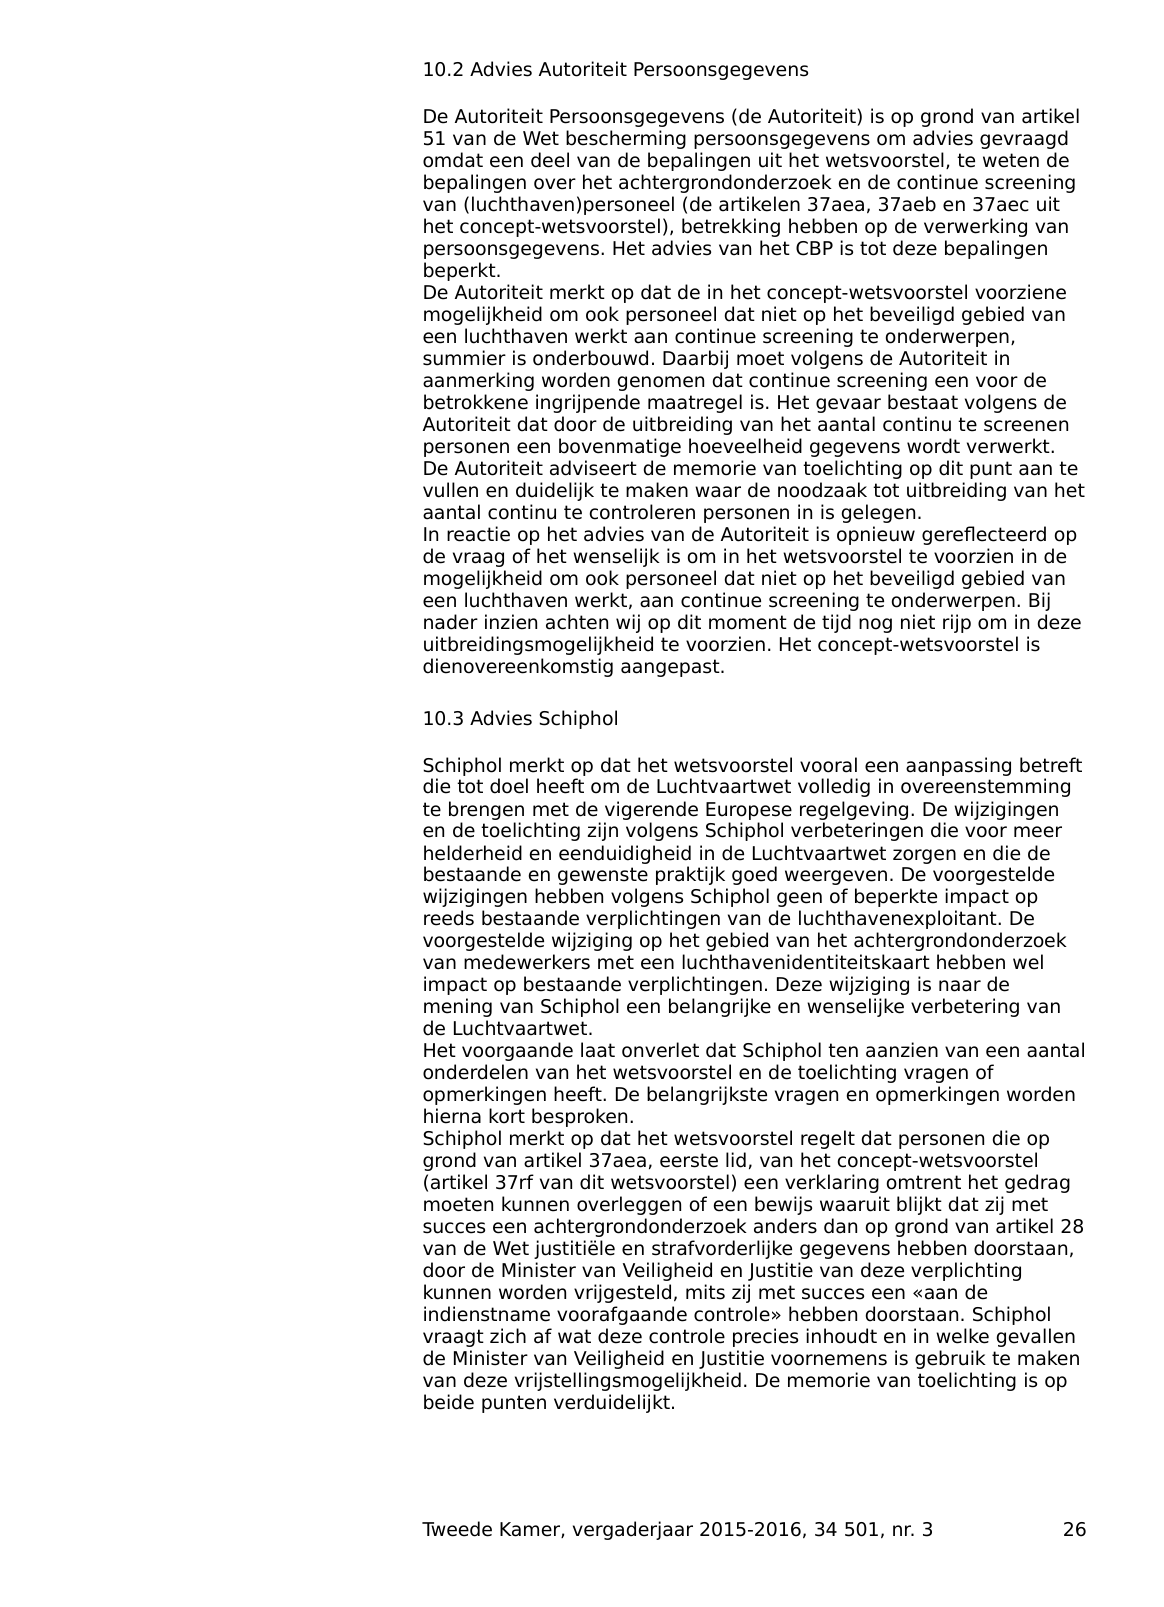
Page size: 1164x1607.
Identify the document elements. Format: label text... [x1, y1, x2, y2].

text De Autoriteit merkt op dat de in het concept-wetsvoorstel voorziene mogelijkheid om ook personeel dat niet op het beveiligd gebied van een luchthaven werkt aan continue screening te onderwerpen, summier is onderbouwd. Daarbij moet volgens de Autoriteit in aanmerking worden genomen dat continue screening een voor de betrokkene ingrijpende maatregel is. Het gevaar bestaat volgens de Autoriteit dat door de uitbreiding van het aantal continu te screenen personen een bovenmatige hoeveelheid gegevens wordt verwerkt. De Autoriteit adviseert de memorie van toelichting op dit punt aan te vullen en duidelijk te maken waar de noodzaak tot uitbreiding van het aantal continu te controleren personen in is gelegen. [422, 282, 1087, 524]
text In reactie op het advies van de Autoriteit is opnieuw gereflecteerd op de vraag of het wenselijk is om in het wetsvoorstel te voorzien in de mogelijkheid om ook personeel dat niet op het beveiligd gebied van een luchthaven werkt, aan continue screening te onderwerpen. Bij nader inzien achten wij op dit moment de tijd nog niet rijp om in deze uitbreidingsmogelijkheid te voorzien. Het concept-wetsvoorstel is dienovereenkomstig aangepast. [422, 524, 1087, 677]
text Schiphol merkt op dat het wetsvoorstel vooral een aanpassing betreft die tot doel heeft om de Luchtvaartwet volledig in overeenstemming te brengen met de vigerende Europese regelgeving. De wijzigingen en de toelichting zijn volgens Schiphol verbeteringen die voor meer helderheid en eenduidigheid in de Luchtvaartwet zorgen en die de bestaande en gewenste praktijk goed weergeven. De voorgestelde wijzigingen hebben volgens Schiphol geen of beperkte impact op reeds bestaande verplichtingen van de luchthavenexploitant. De voorgestelde wijziging op het gebied van het achtergrondonderzoek van medewerkers met een luchthavenidentiteitskaart hebben wel impact op bestaande verplichtingen. Deze wijziging is naar de mening van Schiphol een belangrijke en wenselijke verbetering van de Luchtvaartwet. [422, 754, 1087, 1040]
subtitle 10.3 Advies Schiphol [422, 707, 1087, 729]
text De Autoriteit Persoonsgegevens (de Autoriteit) is op grond van artikel 51 van de Wet bescherming persoonsgegevens om advies gevraagd omdat een deel van de bepalingen uit het wetsvoorstel, te weten de bepalingen over het achtergrondonderzoek en de continue screening van (luchthaven)personeel (de artikelen 37aea, 37aeb en 37aec uit het concept-wetsvoorstel), betrekking hebben op de verwerking van persoonsgegevens. Het advies van het CBP is tot deze bepalingen beperkt. [422, 106, 1087, 282]
text Het voorgaande laat onverlet dat Schiphol ten aanzien van een aantal onderdelen van het wetsvoorstel en de toelichting vragen of opmerkingen heeft. De belangrijkste vragen en opmerkingen worden hierna kort besproken. [422, 1040, 1087, 1128]
subtitle 10.2 Advies Autoriteit Persoonsgegevens [422, 59, 1087, 81]
text Schiphol merkt op dat het wetsvoorstel regelt dat personen die op grond van artikel 37aea, eerste lid, van het concept-wetsvoorstel (artikel 37rf van dit wetsvoorstel) een verklaring omtrent het gedrag moeten kunnen overleggen of een bewijs waaruit blijkt dat zij met succes een achtergrondonderzoek anders dan op grond van artikel 28 van de Wet justitiële en strafvorderlijke gegevens hebben doorstaan, door de Minister van Veiligheid en Justitie van deze verplichting kunnen worden vrijgesteld, mits zij met succes een «aan de indienstname voorafgaande controle» hebben doorstaan. Schiphol vraagt zich af wat deze controle precies inhoudt en in welke gevallen de Minister van Veiligheid en Justitie voornemens is gebruik te maken van deze vrijstellingsmogelijkheid. De memorie van toelichting is op beide punten verduidelijkt. [422, 1128, 1087, 1414]
